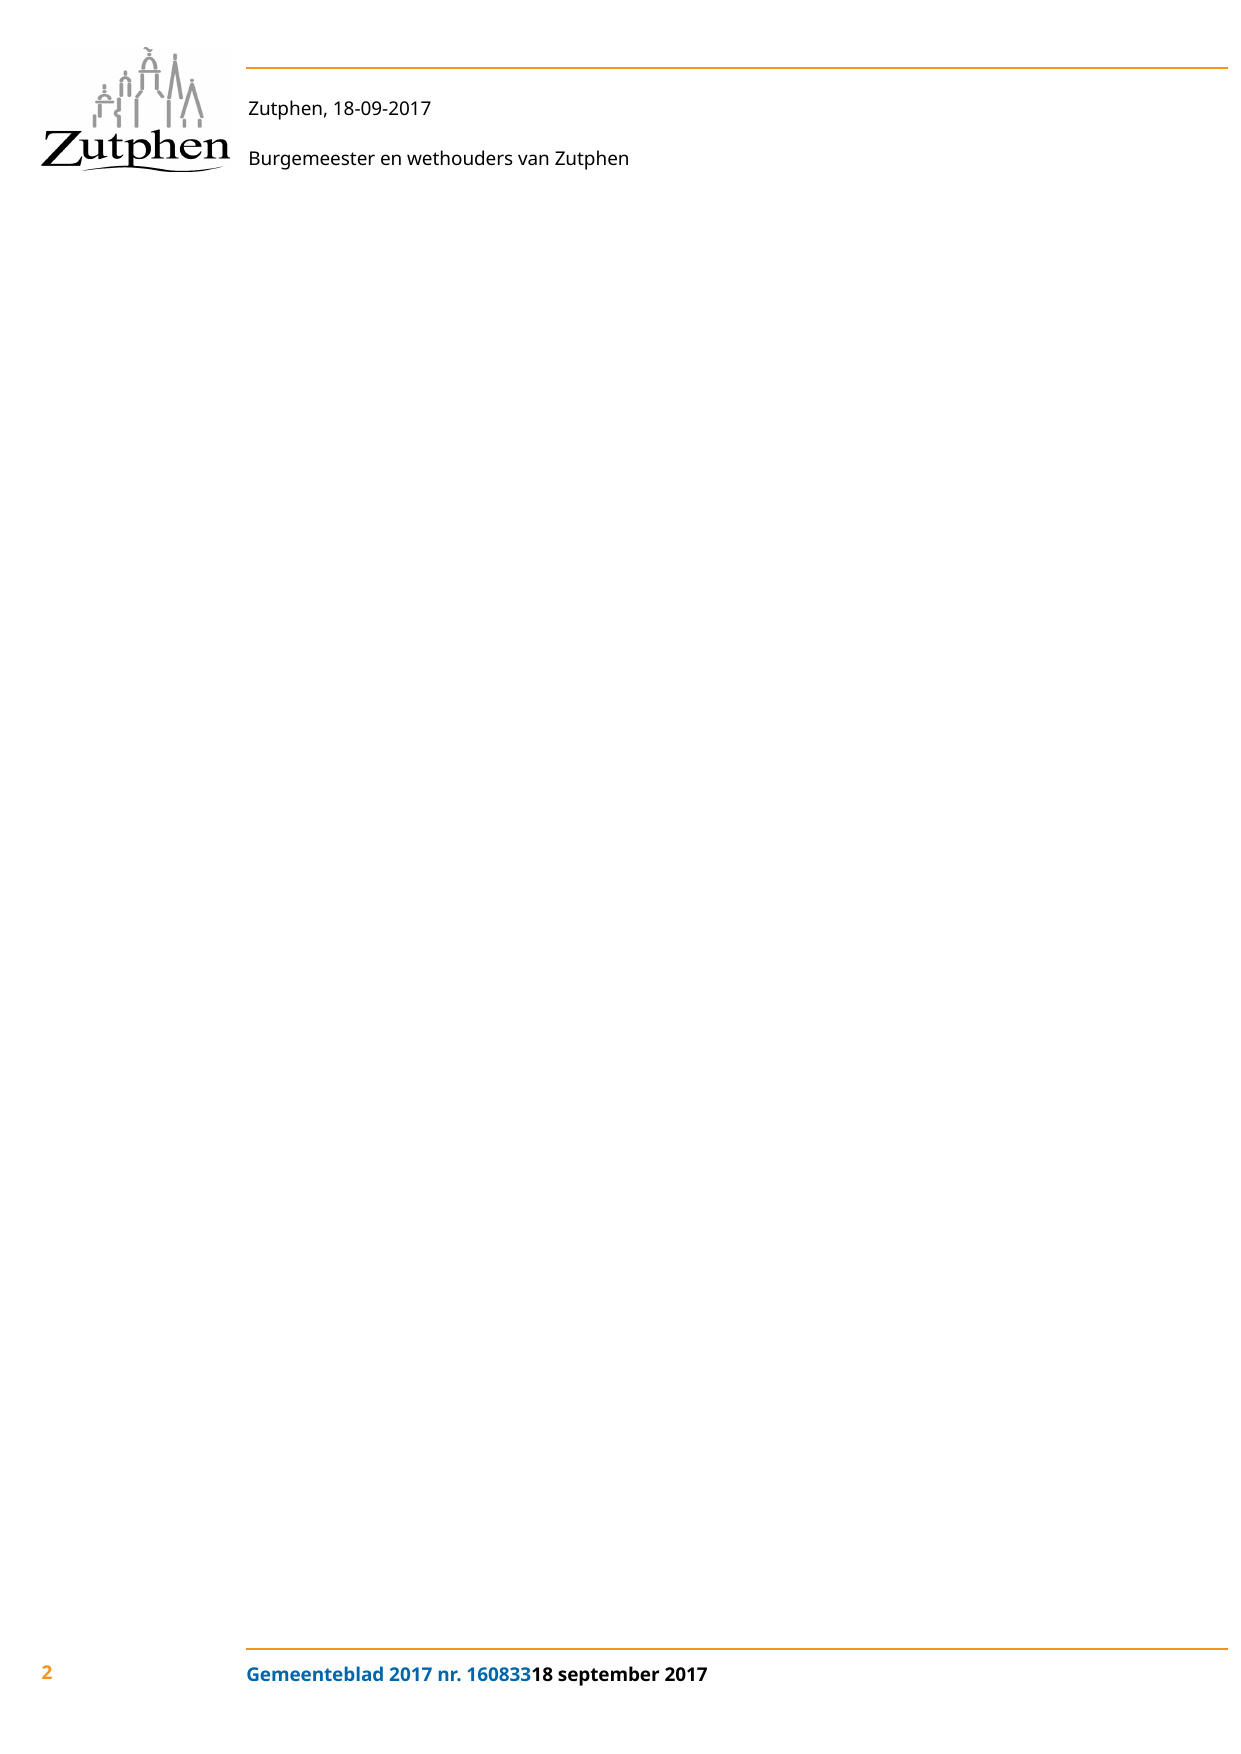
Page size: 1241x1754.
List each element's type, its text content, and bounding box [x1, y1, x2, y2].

text Zutphen, 18-09-2017 [248, 95, 1152, 121]
picture [41, 47, 231, 172]
text Burgemeester en wethouders van Zutphen [248, 145, 1152, 171]
